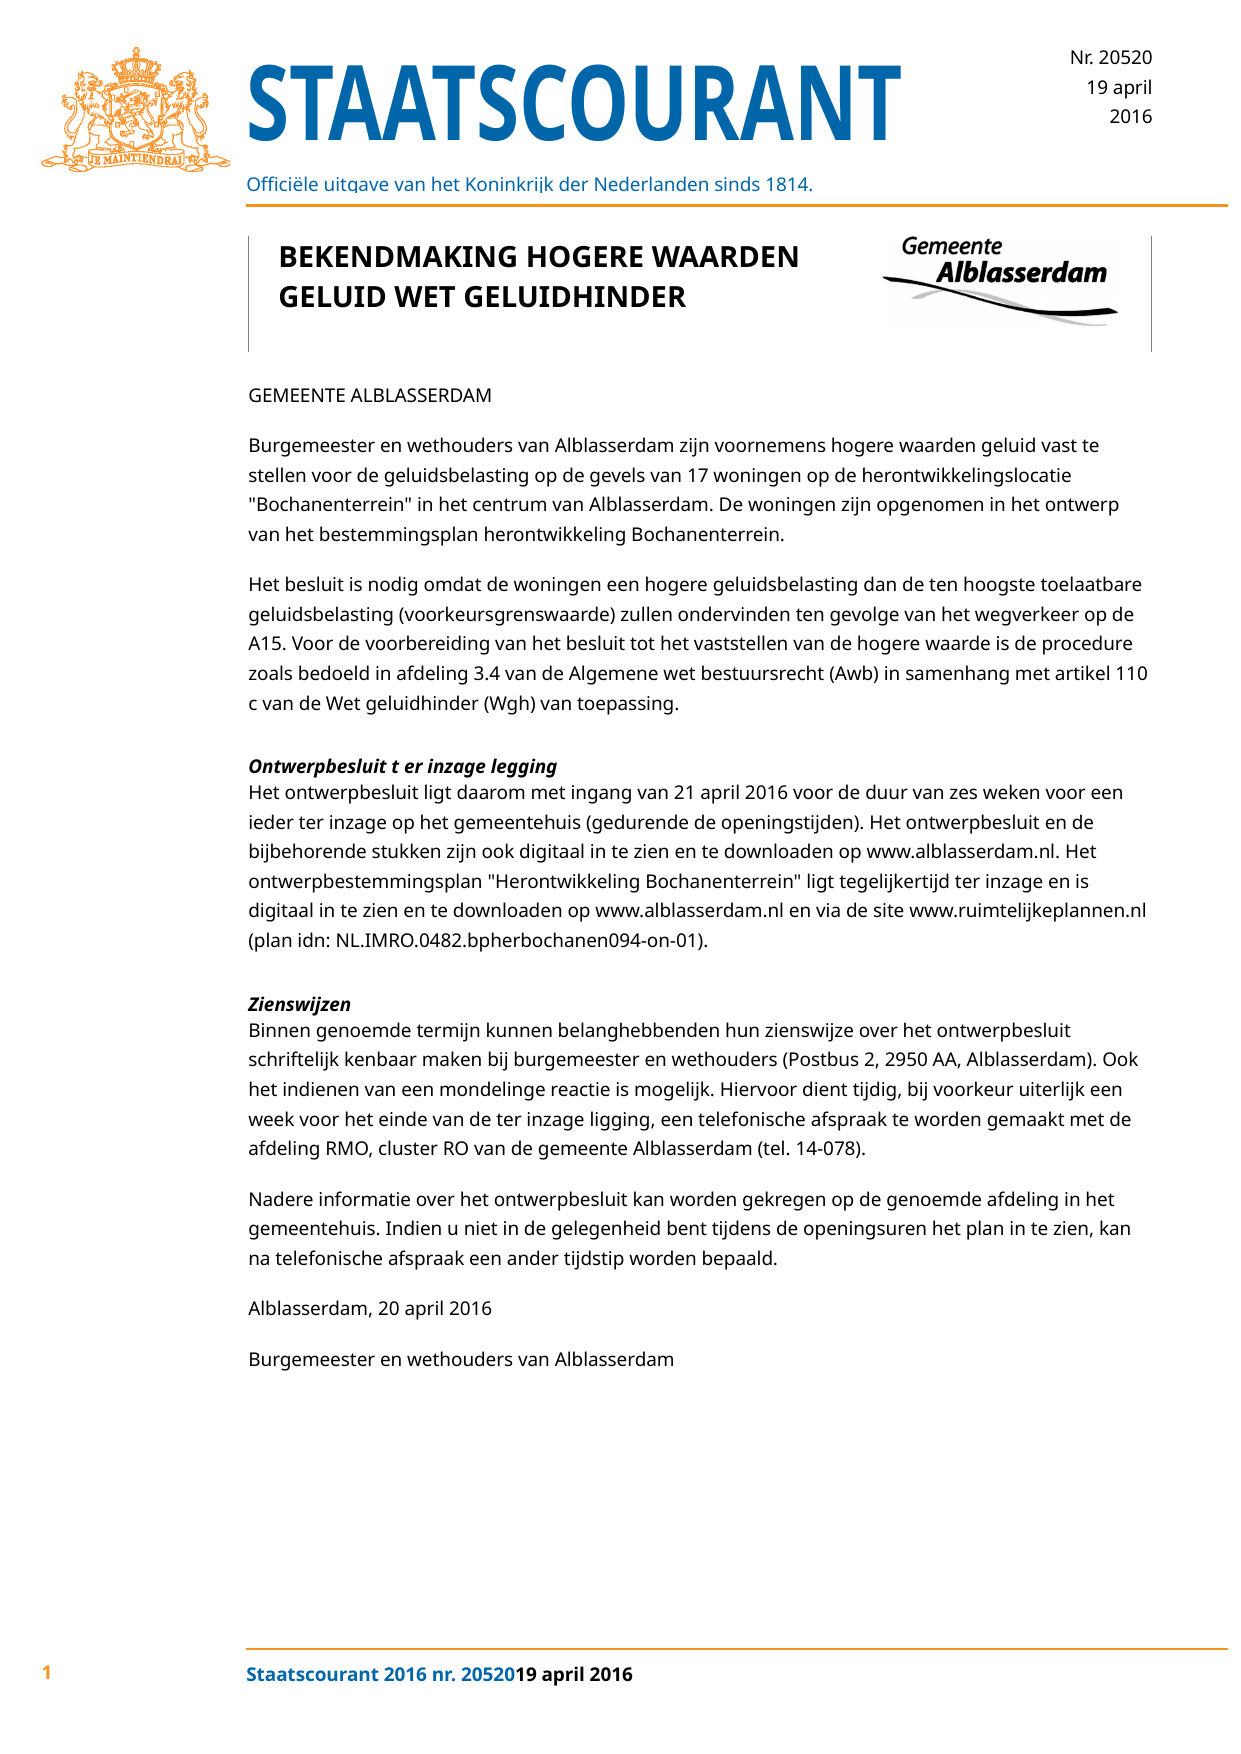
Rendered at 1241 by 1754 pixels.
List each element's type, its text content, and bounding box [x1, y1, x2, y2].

text Ontwerpbesluit t er inzage legging [248, 754, 1152, 779]
picture [41, 47, 231, 172]
text Binnen genoemde termijn kunnen belanghebbenden hun zienswijze over het ontwerpbesluit schriftelijk kenbaar maken bij burgemeester en wethouders (Postbus 2, 2950 AA, Alblasserdam). Ook het indienen van een mondelinge reactie is mogelijk. Hiervoor dient tijdig, bij voorkeur uiterlijk een week voor het einde van de ter inzage ligging, een telefonische afspraak te worden gemaakt met de afdeling RMO, cluster RO van de gemeente Alblasserdam (tel. 14-078). [248, 1017, 1152, 1161]
text GEMEENTE ALBLASSERDAM [248, 382, 1152, 407]
text Burgemeester en wethouders van Alblasserdam [248, 1346, 1152, 1371]
text Zienswijzen [248, 991, 1152, 1017]
text Het besluit is nodig omdat de woningen een hogere geluidsbelasting dan de ten hoogste toelaatbare geluidsbelasting (voorkeursgrenswaarde) zullen ondervinden ten gevolge van het wegverkeer op de A15. Voor de voorbereiding van het besluit tot het vaststellen van de hogere waarde is de procedure zoals bedoeld in afdeling 3.4 van de Algemene wet bestuursrecht (Awb) in samenhang met artikel 110 c van de Wet geluidhinder (Wgh) van toepassing. [248, 571, 1152, 715]
table_header BEKENDMAKING HOGERE WAARDEN GELUID WET GELUIDHINDER [249, 236, 850, 352]
picture [882, 236, 1119, 327]
text Alblasserdam, 20 april 2016 [248, 1295, 1152, 1321]
text Burgemeester en wethouders van Alblasserdam zijn voornemens hogere waarden geluid vast te stellen voor de geluidsbelasting op de gevels van 17 woningen op de herontwikkelingslocatie "Bochanenterrein" in het centrum van Alblasserdam. De woningen zijn opgenomen in het ontwerp van het bestemmingsplan herontwikkeling Bochanenterrein. [248, 432, 1152, 547]
table_header [850, 236, 1151, 352]
text Nadere informatie over het ontwerpbesluit kan worden gekregen op de genoemde afdeling in het gemeentehuis. Indien u niet in de gelegenheid bent tijdens de openingsuren het plan in te zien, kan na telefonische afspraak een ander tijdstip worden bepaald. [248, 1186, 1152, 1271]
text Het ontwerpbesluit ligt daarom met ingang van 21 april 2016 voor de duur van zes weken voor een ieder ter inzage op het gemeentehuis (gedurende de openingstijden). Het ontwerpbesluit en de bijbehorende stukken zijn ook digitaal in te zien en te downloaden op www.alblasserdam.nl. Het ontwerpbestemmingsplan "Herontwikkeling Bochanenterrein" ligt tegelijkertijd ter inzage en is digitaal in te zien en te downloaden op www.alblasserdam.nl en via de site www.ruimtelijkeplannen.nl (plan idn: NL.IMRO.0482.bpherbochanen094-on-01). [248, 779, 1152, 953]
